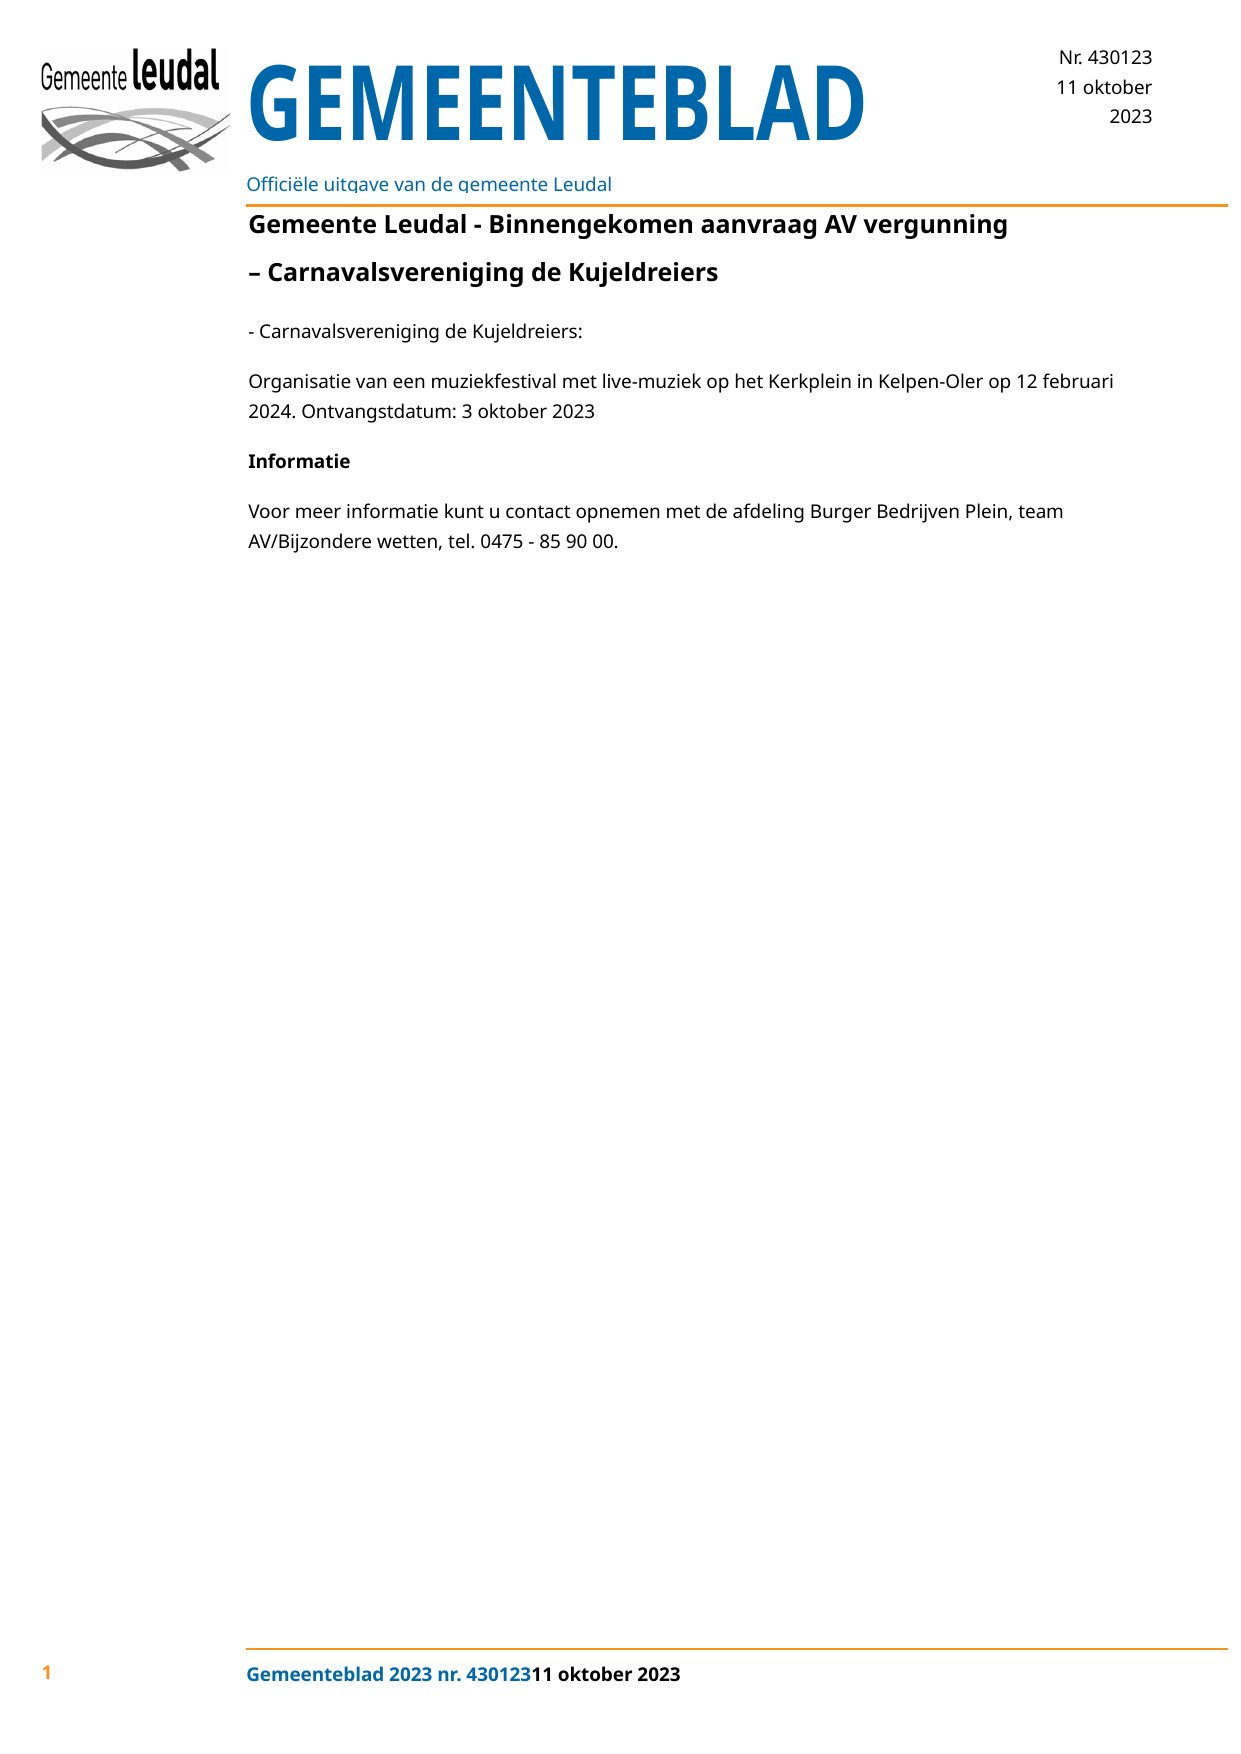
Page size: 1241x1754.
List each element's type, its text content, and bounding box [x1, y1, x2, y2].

text Informatie [248, 448, 1152, 474]
text Organisatie van een muziekfestival met live-muziek op het Kerkplein in Kelpen-Oler op 12 februari 2024. Ontvangstdatum: 3 oktober 2023 [248, 368, 1152, 424]
text Voor meer informatie kunt u contact opnemen met de afdeling Burger Bedrijven Plein, team AV/Bijzondere wetten, tel. 0475 - 85 90 00. [248, 499, 1152, 554]
text - Carnavalsvereniging de Kujeldreiers: [248, 318, 1152, 344]
text Gemeente Leudal - Binnengekomen aanvraag AV vergunning – Carnavalsvereniging de Kujeldreiers [248, 207, 1152, 288]
picture [41, 47, 231, 172]
